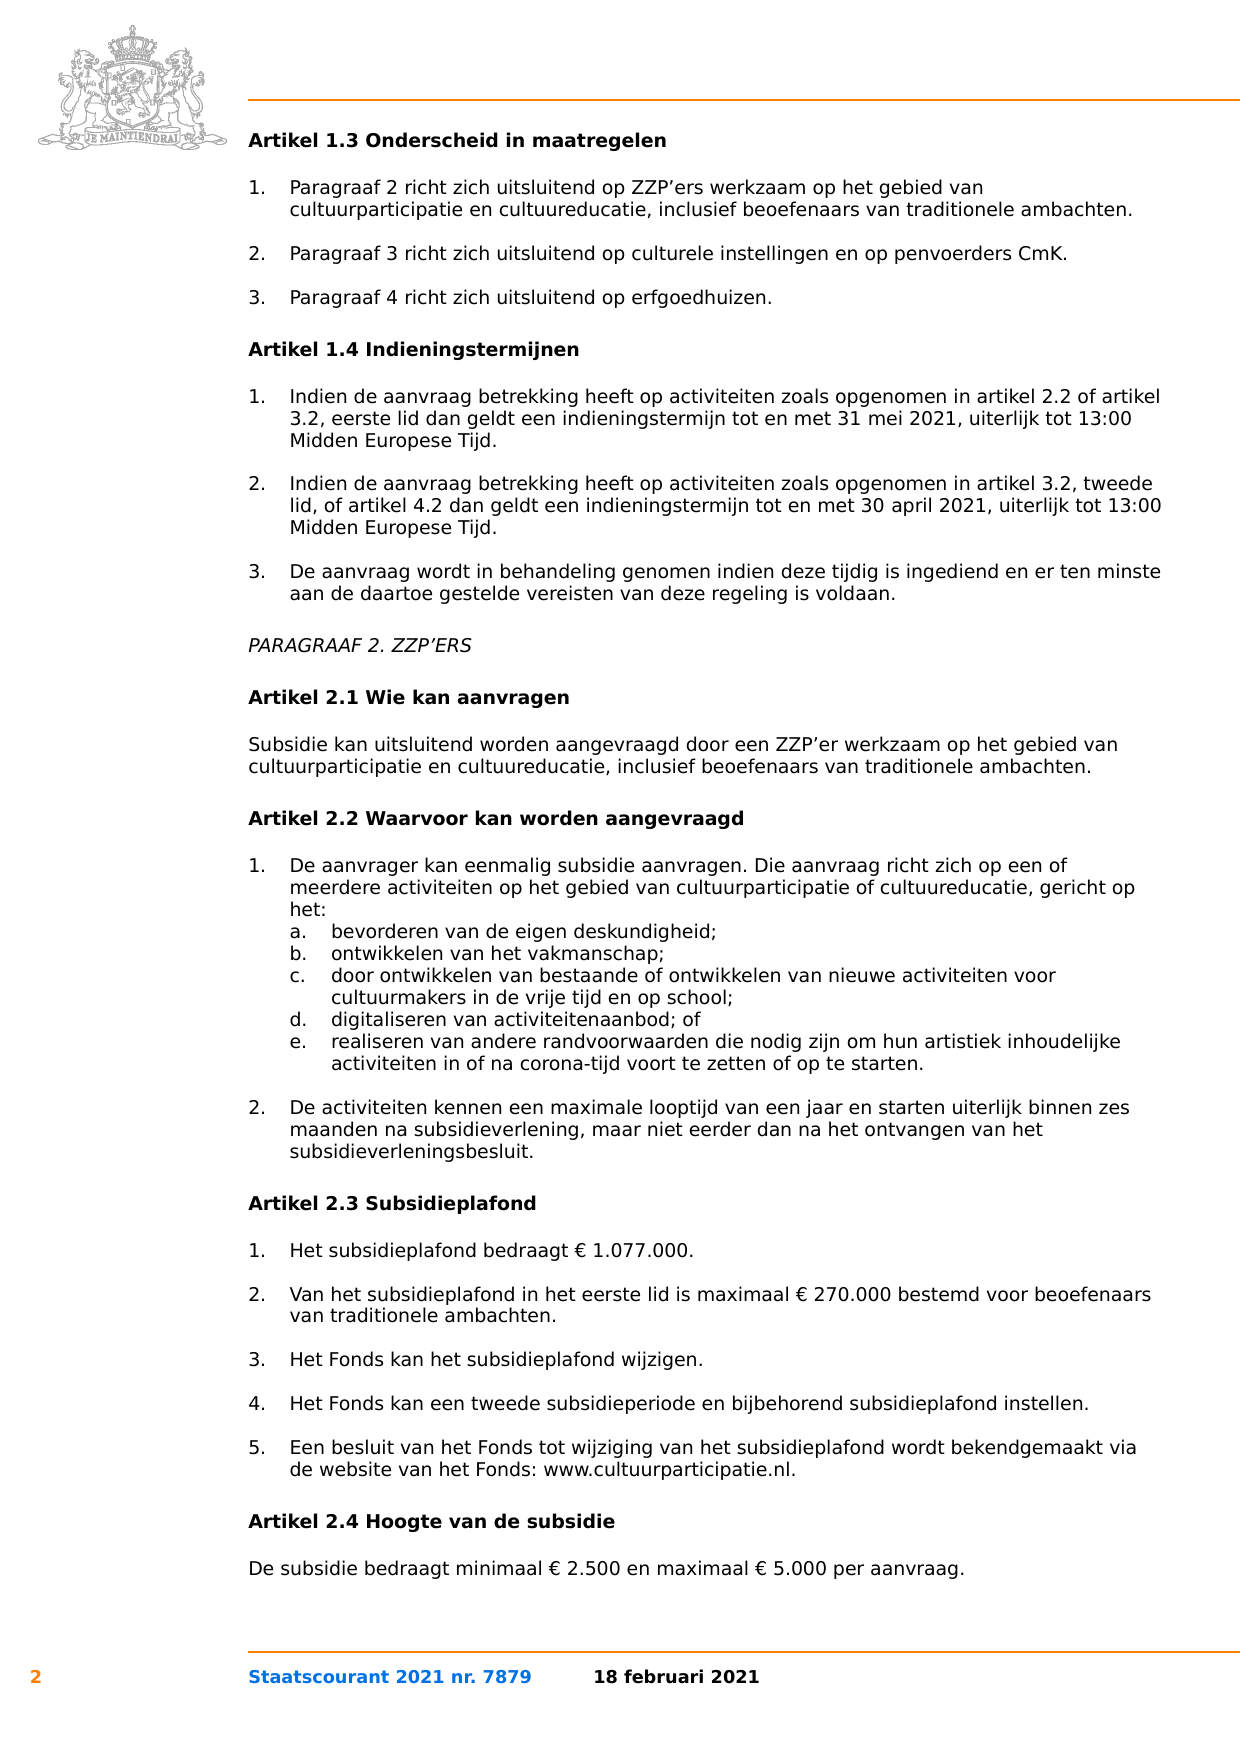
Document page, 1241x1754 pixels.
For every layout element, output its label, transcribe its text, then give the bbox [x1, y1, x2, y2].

text 5. Een besluit van het Fonds tot wijziging van het subsidieplafond wordt bekendgemaakt via de website van het Fonds: www.cultuurparticipatie.nl. [248, 1437, 1163, 1481]
subtitle Artikel 2.2 Waarvoor kan worden aangevraagd [248, 808, 1163, 830]
text 3. Paragraaf 4 richt zich uitsluitend op erfgoedhuizen. [248, 287, 1163, 308]
text 2. Paragraaf 3 richt zich uitsluitend op culturele instellingen en op penvoerders CmK. [248, 243, 1163, 265]
text 2. De activiteiten kennen een maximale looptijd van een jaar en starten uiterlijk binnen zes maanden na subsidieverlening, maar niet eerder dan na het ontvangen van het subsidieverleningsbesluit. [248, 1097, 1163, 1163]
text 1. Het subsidieplafond bedraagt € 1.077.000. [248, 1239, 1163, 1262]
text d. digitaliseren van activiteitenaanbod; of [289, 1009, 1163, 1031]
text van traditionele ambachten. [289, 1305, 1163, 1327]
text c. door ontwikkelen van bestaande of ontwikkelen van nieuwe activiteiten voor cultuurmakers in de vrije tijd en op school; [289, 965, 1163, 1009]
text 4. Het Fonds kan een tweede subsidieperiode en bijbehorend subsidieplafond instellen. [248, 1393, 1163, 1415]
text 3. Het Fonds kan het subsidieplafond wijzigen. [248, 1349, 1163, 1371]
text 2. Indien de aanvraag betrekking heeft op activiteiten zoals opgenomen in artikel 3.2, tweede lid, of artikel 4.2 dan geldt een indieningstermijn tot en met 30 april 2021, uiterlijk tot 13:00 Midden Europese Tijd. [248, 473, 1163, 539]
picture [38, 25, 227, 150]
text 1. Indien de aanvraag betrekking heeft op activiteiten zoals opgenomen in artikel 2.2 of artikel 3.2, eerste lid dan geldt een indieningstermijn tot en met 31 mei 2021, uiterlijk tot 13:00 Midden Europese Tijd. [248, 386, 1163, 451]
subtitle PARAGRAAF 2. ZZP’ERS [248, 635, 1163, 657]
subtitle Artikel 2.1 Wie kan aanvragen [248, 687, 1163, 709]
text b. ontwikkelen van het vakmanschap; [289, 943, 1163, 965]
text 2. Van het subsidieplafond in het eerste lid is maximaal € 270.000 bestemd voor beoefenaars [248, 1283, 1163, 1305]
text De subsidie bedraagt minimaal € 2.500 en maximaal € 5.000 per aanvraag. [248, 1558, 1163, 1580]
text 1. De aanvrager kan eenmalig subsidie aanvragen. Die aanvraag richt zich op een of meerdere activiteiten op het gebied van cultuurparticipatie of cultuureducatie, gericht op het: [248, 855, 1163, 921]
subtitle Artikel 1.4 Indieningstermijnen [248, 338, 1163, 361]
subtitle Artikel 2.3 Subsidieplafond [248, 1193, 1163, 1214]
subtitle Artikel 1.3 Onderscheid in maatregelen [248, 130, 1163, 152]
text 1. Paragraaf 2 richt zich uitsluitend op ZZP’ers werkzaam op het gebied van cultuurparticipatie en cultuureducatie, inclusief beoefenaars van traditionele ambachten. [248, 177, 1163, 221]
subtitle Artikel 2.4 Hoogte van de subsidie [248, 1511, 1163, 1533]
text a. bevorderen van de eigen deskundigheid; [289, 921, 1163, 943]
text 3. De aanvraag wordt in behandeling genomen indien deze tijdig is ingediend en er ten minste aan de daartoe gestelde vereisten van deze regeling is voldaan. [248, 561, 1163, 605]
text Subsidie kan uitsluitend worden aangevraagd door een ZZP’er werkzaam op het gebied van cultuurparticipatie en cultuureducatie, inclusief beoefenaars van traditionele ambachten. [248, 734, 1163, 778]
text e. realiseren van andere randvoorwaarden die nodig zijn om hun artistiek inhoudelijke activiteiten in of na corona-tijd voort te zetten of op te starten. [289, 1031, 1163, 1075]
